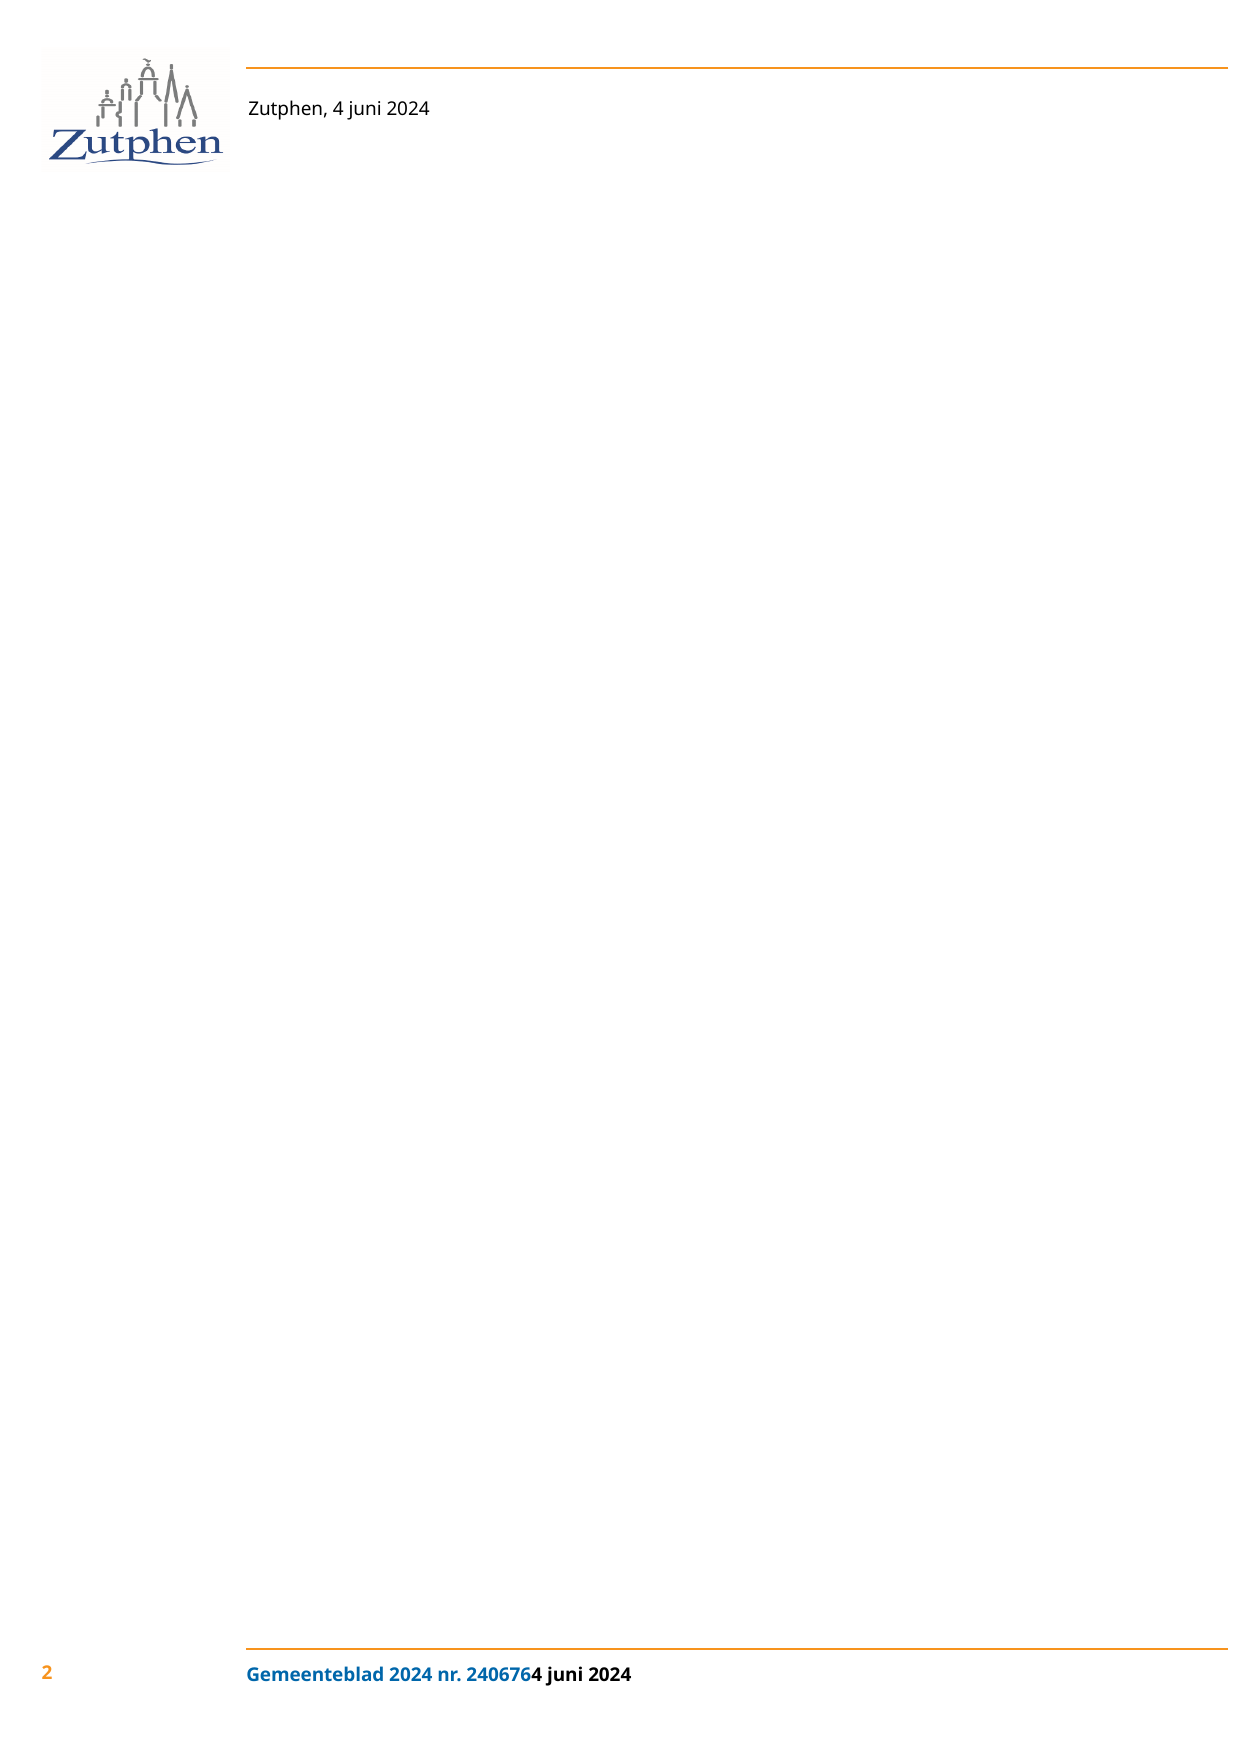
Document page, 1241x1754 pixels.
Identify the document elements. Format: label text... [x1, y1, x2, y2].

text Zutphen, 4 juni 2024 [248, 95, 1152, 121]
picture [41, 47, 231, 172]
